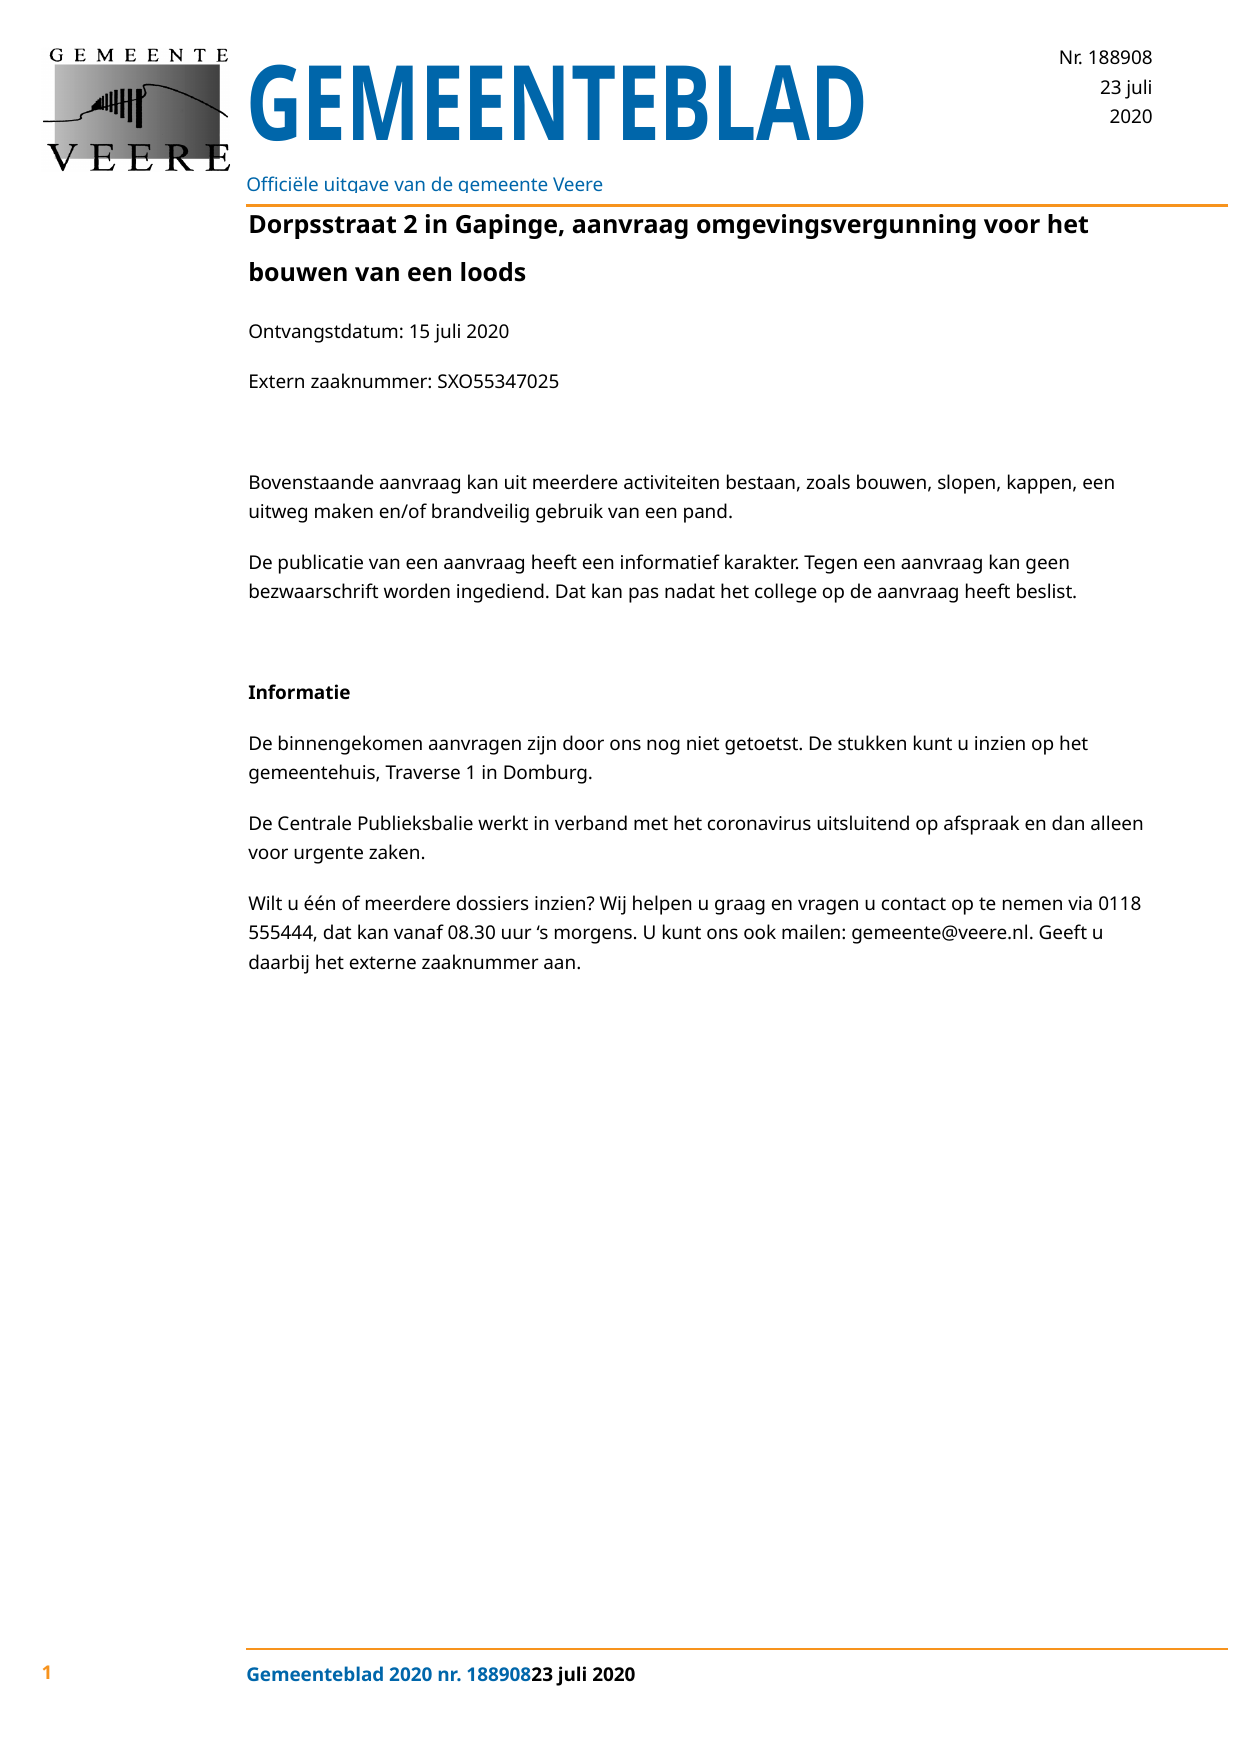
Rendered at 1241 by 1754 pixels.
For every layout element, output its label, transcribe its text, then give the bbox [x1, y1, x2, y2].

text Informatie [248, 679, 1152, 705]
text Wilt u één of meerdere dossiers inzien? Wij helpen u graag en vragen u contact op te nemen via 0118 555444, dat kan vanaf 08.30 uur ‘s morgens. U kunt ons ook mailen: gemeente@veere.nl. Geeft u daarbij het externe zaaknummer aan. [248, 890, 1152, 975]
text De binnengekomen aanvragen zijn door ons nog niet getoetst. De stukken kunt u inzien op het gemeentehuis, Traverse 1 in Domburg. [248, 730, 1152, 785]
text Ontvangstdatum: 15 juli 2020 [248, 318, 1152, 344]
text Bovenstaande aanvraag kan uit meerdere activiteiten bestaan, zoals bouwen, slopen, kappen, een uitweg maken en/of brandveilig gebruik van een pand. [248, 469, 1152, 524]
text Dorpsstraat 2 in Gapinge, aanvraag omgevingsvergunning voor het bouwen van een loods [248, 207, 1152, 288]
picture [41, 47, 231, 172]
text De publicatie van een aanvraag heeft een informatief karakter. Tegen een aanvraag kan geen bezwaarschrift worden ingediend. Dat kan pas nadat het college op de aanvraag heeft beslist. [248, 549, 1152, 604]
text Extern zaaknummer: SXO55347025 [248, 368, 1152, 394]
text De Centrale Publieksbalie werkt in verband met het coronavirus uitsluitend op afspraak en dan alleen voor urgente zaken. [248, 810, 1152, 865]
